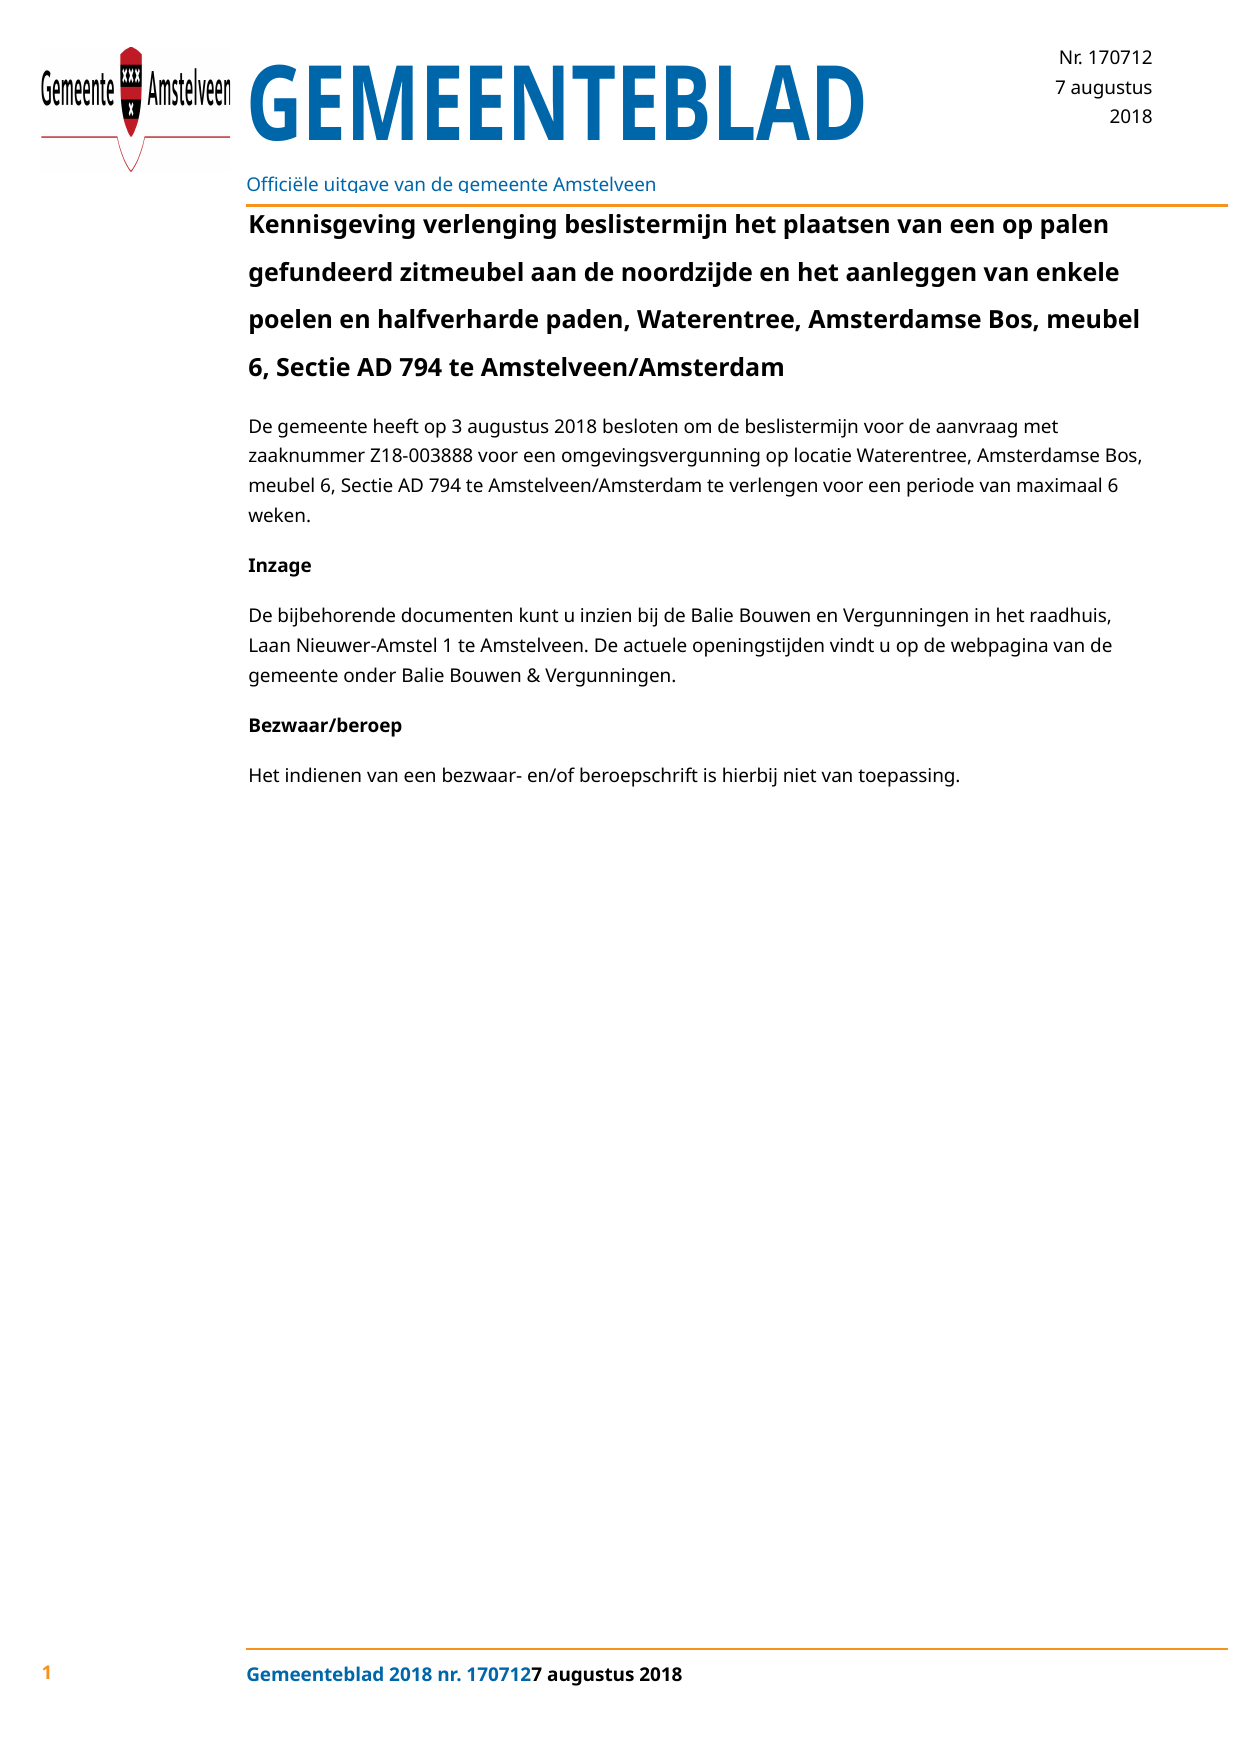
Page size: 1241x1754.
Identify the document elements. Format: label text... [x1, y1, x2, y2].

text Inzage [248, 552, 1152, 578]
text Bezwaar/beroep [248, 712, 1152, 738]
text Kennisgeving verlenging beslistermijn het plaatsen van een op palen gefundeerd zitmeubel aan de noordzijde en het aanleggen van enkele poelen en halfverharde paden, Waterentree, Amsterdamse Bos, meubel 6, Sectie AD 794 te Amstelveen/Amsterdam [248, 207, 1152, 384]
picture [41, 47, 231, 172]
text Het indienen van een bezwaar- en/of beroepschrift is hierbij niet van toepassing. [248, 763, 1152, 788]
text De bijbehorende documenten kunt u inzien bij de Balie Bouwen en Vergunningen in het raadhuis, Laan Nieuwer-Amstel 1 te Amstelveen. De actuele openingstijden vindt u op de webpagina van de gemeente onder Balie Bouwen & Vergunningen. [248, 603, 1152, 688]
text De gemeente heeft op 3 augustus 2018 besloten om de beslistermijn voor de aanvraag met zaaknummer Z18-003888 voor een omgevingsvergunning op locatie Waterentree, Amsterdamse Bos, meubel 6, Sectie AD 794 te Amstelveen/Amsterdam te verlengen voor een periode van maximaal 6 weken. [248, 413, 1152, 528]
